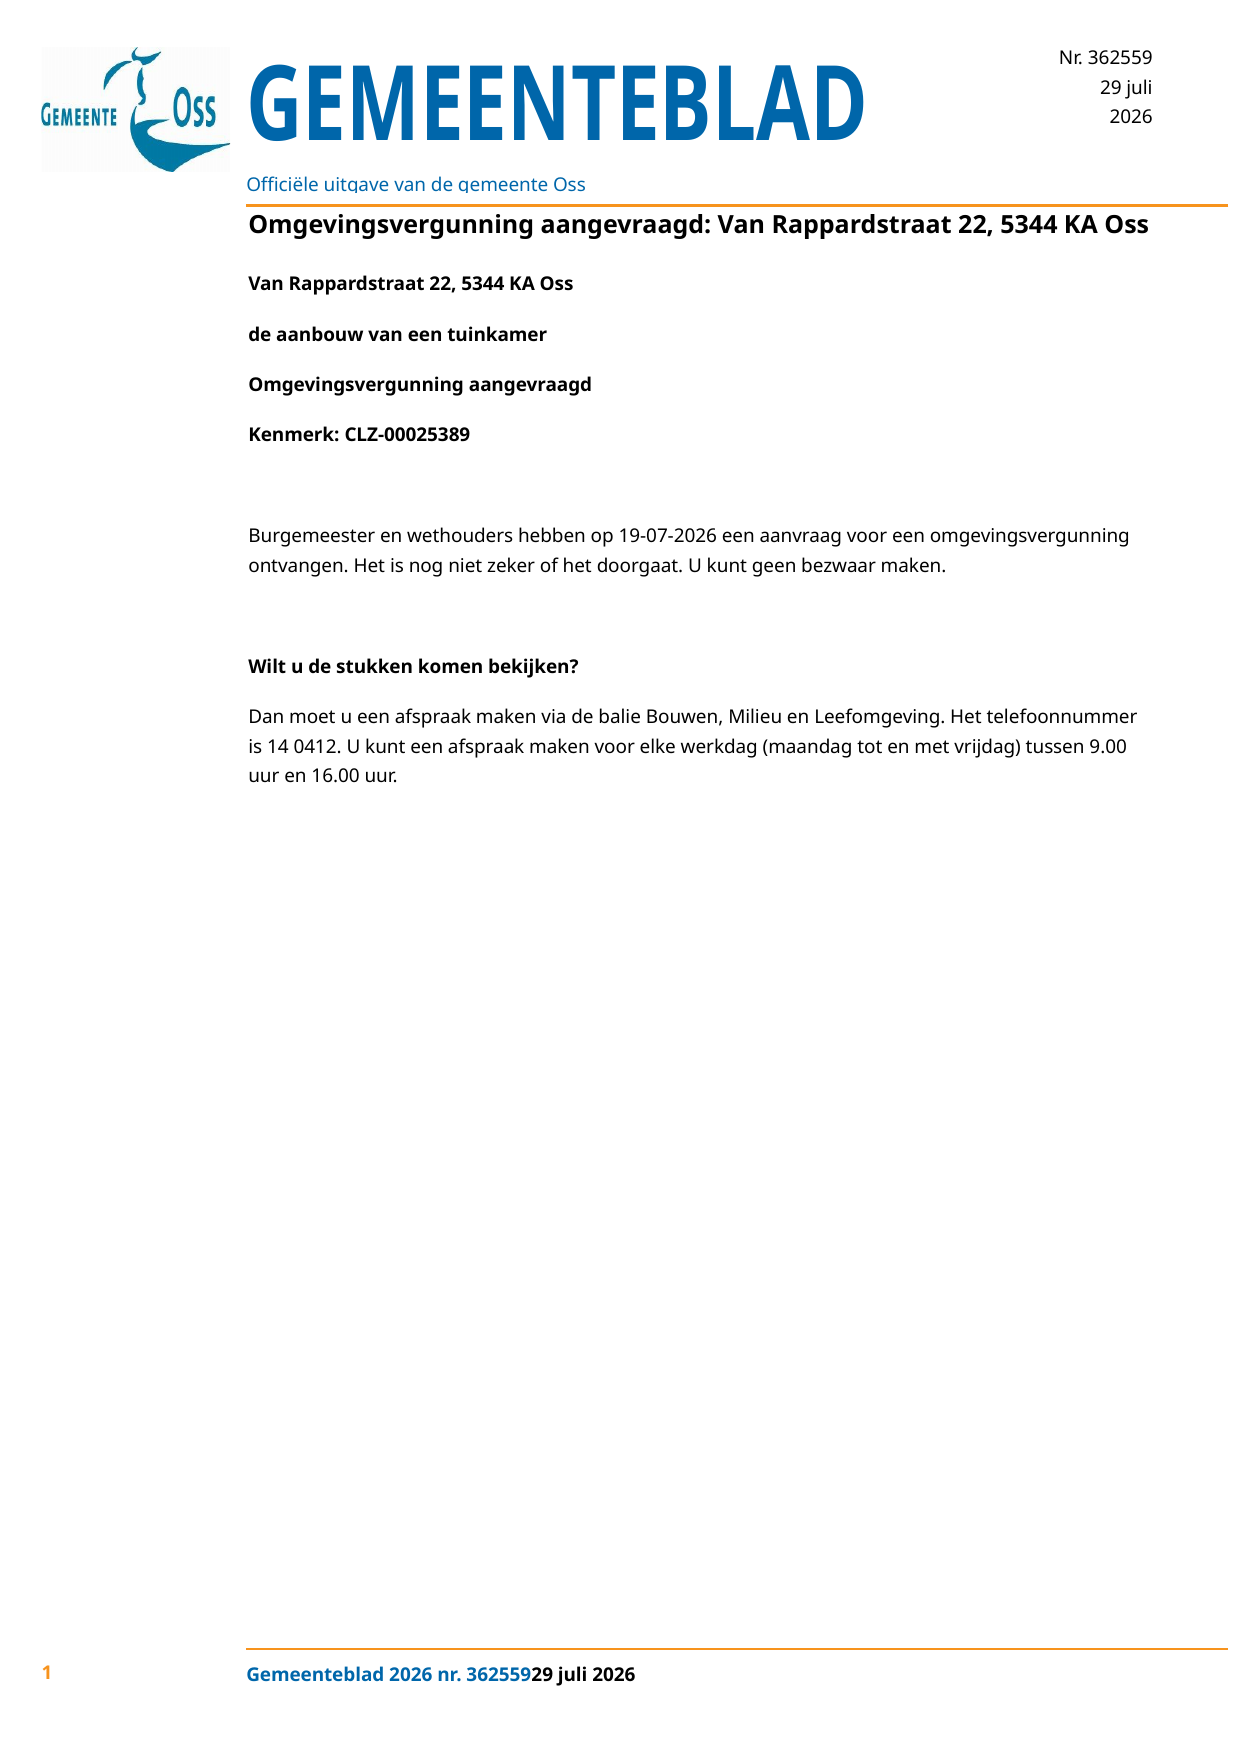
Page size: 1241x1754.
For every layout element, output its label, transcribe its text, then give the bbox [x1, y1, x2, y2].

text Omgevingsvergunning aangevraagd: Van Rappardstraat 22, 5344 KA Oss [248, 207, 1152, 241]
text Burgemeester en wethouders hebben op 19-07-2026 een aanvraag voor een omgevingsvergunning ontvangen. Het is nog niet zeker of het doorgaat. U kunt geen bezwaar maken. [248, 522, 1152, 578]
text Dan moet u een afspraak maken via de balie Bouwen, Milieu en Leefomgeving. Het telefoonnummer is 14 0412. U kunt een afspraak maken voor elke werkdag (maandag tot en met vrijdag) tussen 9.00 uur en 16.00 uur. [248, 703, 1152, 788]
text Van Rappardstraat 22, 5344 KA Oss [248, 270, 1152, 296]
picture [41, 47, 231, 172]
text de aanbouw van een tuinkamer [248, 321, 1152, 346]
text Wilt u de stukken komen bekijken? [248, 653, 1152, 678]
text Omgevingsvergunning aangevraagd [248, 371, 1152, 397]
text Kenmerk: CLZ-00025389 [248, 422, 1152, 447]
